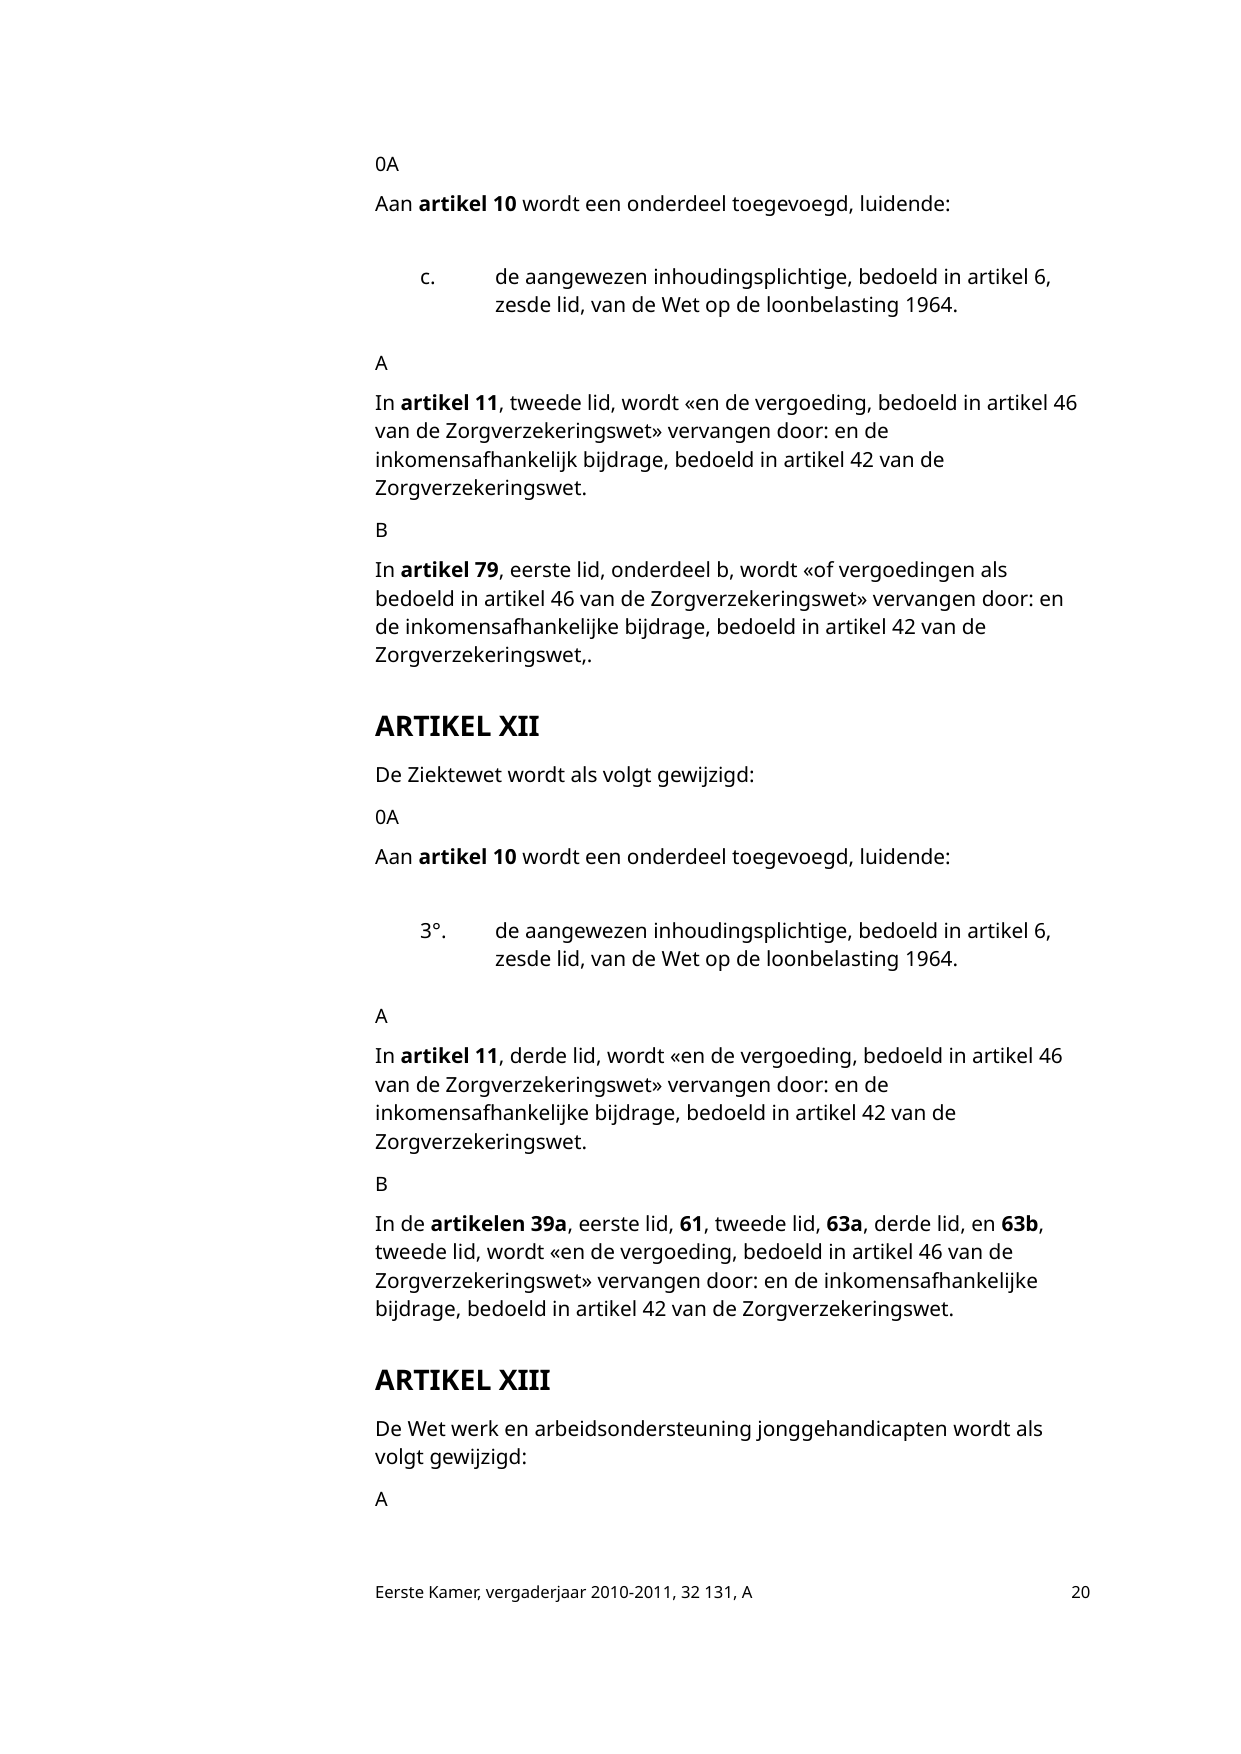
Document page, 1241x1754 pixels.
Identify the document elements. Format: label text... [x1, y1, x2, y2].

text A [375, 1003, 1090, 1030]
list de aangewezen inhoudingsplichtige, bedoeld in artikel 6, zesde lid, van de Wet op de loonbelasting 1964. [420, 916, 1090, 973]
text In artikel 79, eerste lid, onderdeel b, wordt «of vergoedingen als bedoeld in artikel 46 van de Zorgverzekeringswet» vervangen door: en de inkomensafhankelijke bijdrage, bedoeld in artikel 42 van de Zorgverzekeringswet,. [375, 555, 1090, 669]
text In de artikelen 39a, eerste lid, 61, tweede lid, 63a, derde lid, en 63b, tweede lid, wordt «en de vergoeding, bedoeld in artikel 46 van de Zorgverzekeringswet» vervangen door: en de inkomensafhankelijke bijdrage, bedoeld in artikel 42 van de Zorgverzekeringswet. [375, 1209, 1090, 1323]
text B [375, 1170, 1090, 1197]
text De Wet werk en arbeidsondersteuning jonggehandicapten wordt als volgt gewijzigd: [375, 1414, 1090, 1471]
text A [375, 349, 1090, 376]
text B [375, 517, 1090, 543]
subtitle ARTIKEL XII [375, 707, 1090, 745]
subtitle ARTIKEL XIII [375, 1360, 1090, 1399]
text In artikel 11, tweede lid, wordt «en de vergoeding, bedoeld in artikel 46 van de Zorgverzekeringswet» vervangen door: en de inkomensafhankelijk bijdrage, bedoeld in artikel 42 van de Zorgverzekeringswet. [375, 388, 1090, 502]
text In artikel 11, derde lid, wordt «en de vergoeding, bedoeld in artikel 46 van de Zorgverzekeringswet» vervangen door: en de inkomensafhankelijke bijdrage, bedoeld in artikel 42 van de Zorgverzekeringswet. [375, 1041, 1090, 1155]
text Aan artikel 10 wordt een onderdeel toegevoegd, luidende: [375, 842, 1090, 871]
text A [375, 1486, 1090, 1513]
text Aan artikel 10 wordt een onderdeel toegevoegd, luidende: [375, 189, 1090, 217]
text De Ziektewet wordt als volgt gewijzigd: [375, 760, 1090, 789]
text 0A [375, 150, 1090, 177]
list de aangewezen inhoudingsplichtige, bedoeld in artikel 6, zesde lid, van de Wet op de loonbelasting 1964. [420, 262, 1090, 319]
text 0A [375, 804, 1090, 831]
